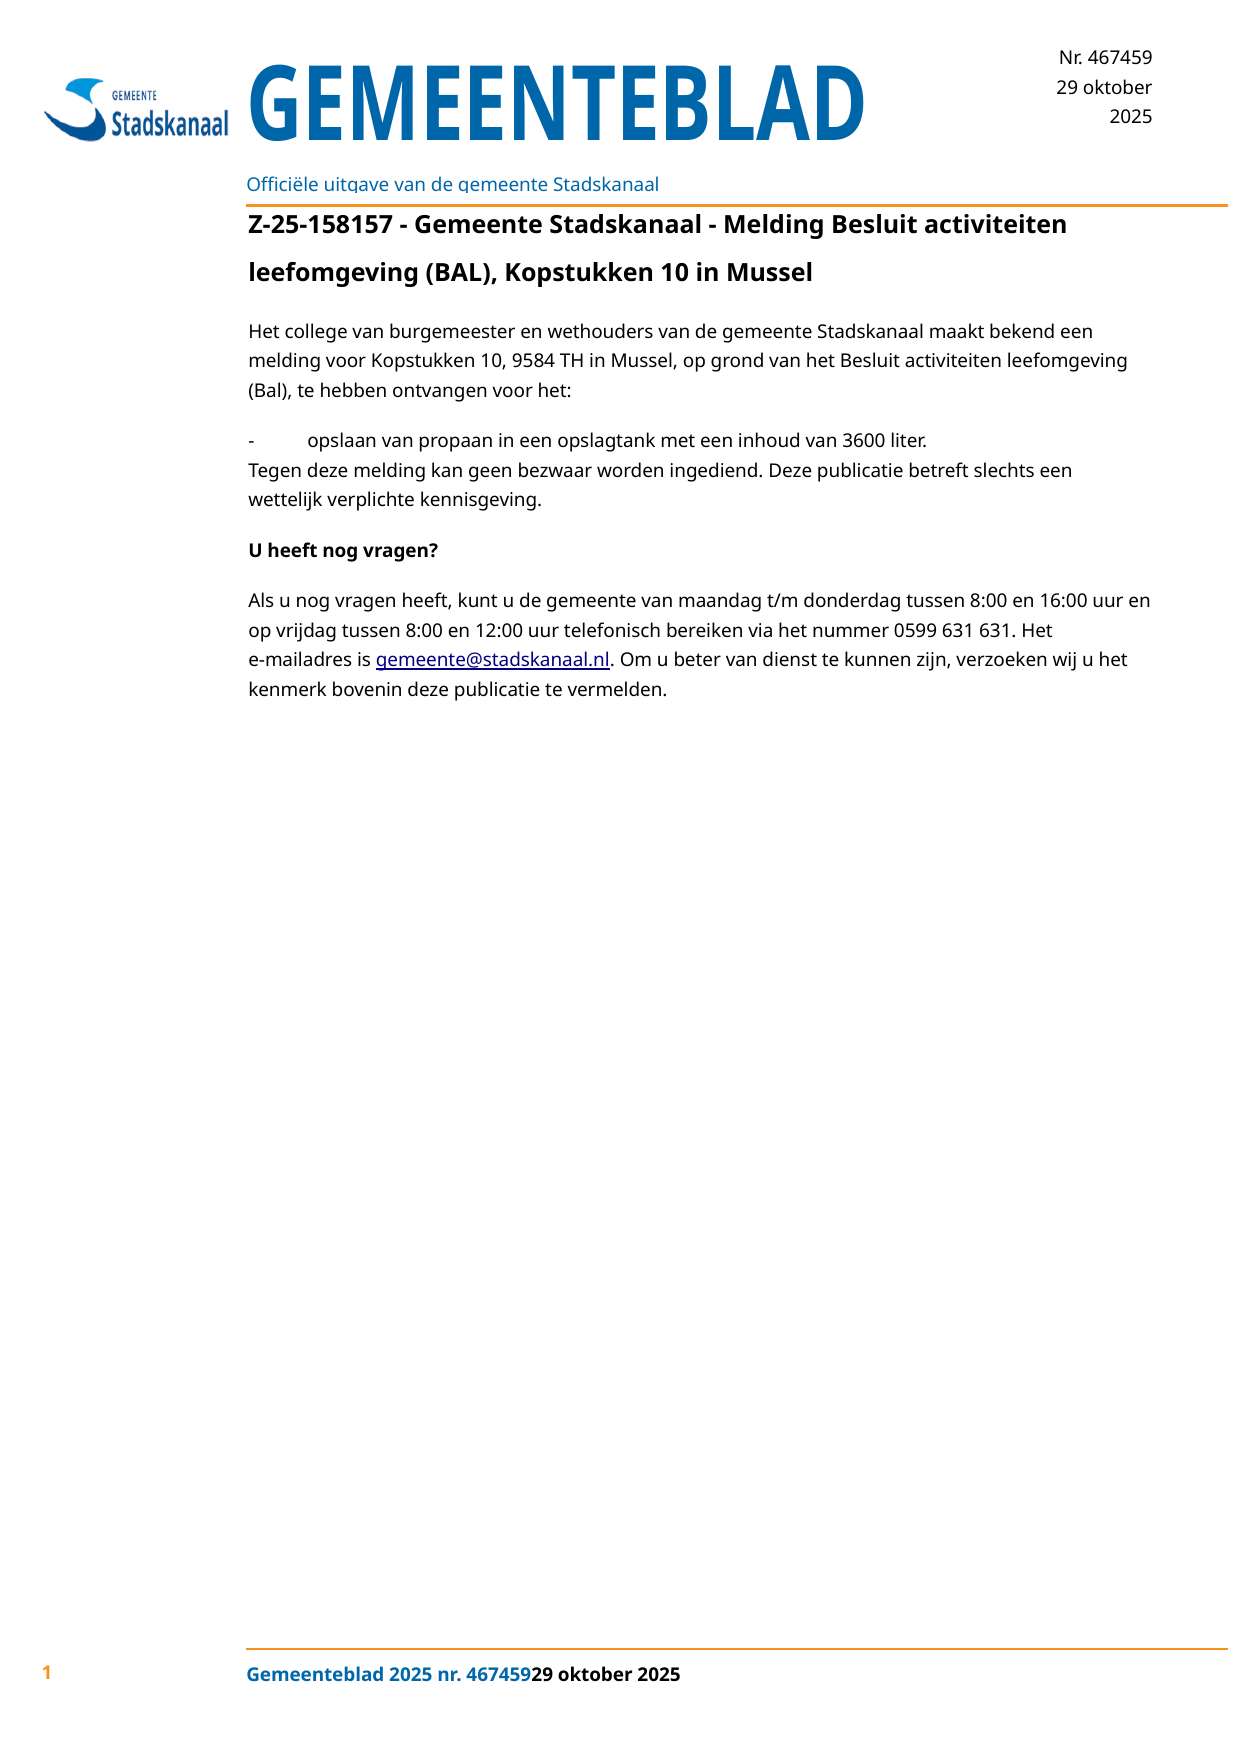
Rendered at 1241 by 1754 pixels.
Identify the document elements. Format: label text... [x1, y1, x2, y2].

picture [41, 47, 231, 172]
text U heeft nog vragen? [248, 537, 1152, 563]
text Z-25-158157 - Gemeente Stadskanaal - Melding Besluit activiteiten leefomgeving (BAL), Kopstukken 10 in Mussel [248, 207, 1152, 288]
list opslaan van propaan in een opslagtank met een inhoud van 3600 liter. [248, 427, 1152, 453]
text Als u nog vragen heeft, kunt u de gemeente van maandag t/m donderdag tussen 8:00 en 16:00 uur en op vrijdag tussen 8:00 en 12:00 uur telefonisch bereiken via het nummer 0599 631 631. Het e‑mailadres is gemeente@stadskanaal.nl. Om u beter van dienst te kunnen zijn, verzoeken wij u het kenmerk bovenin deze publicatie te vermelden. [248, 587, 1152, 702]
text Tegen deze melding kan geen bezwaar worden ingediend. Deze publicatie betreft slechts een wettelijk verplichte kennisgeving. [248, 457, 1152, 512]
text Het college van burgemeester en wethouders van de gemeente Stadskanaal maakt bekend een melding voor Kopstukken 10, 9584 TH in Mussel, op grond van het Besluit activiteiten leefomgeving (Bal), te hebben ontvangen voor het: [248, 318, 1152, 403]
